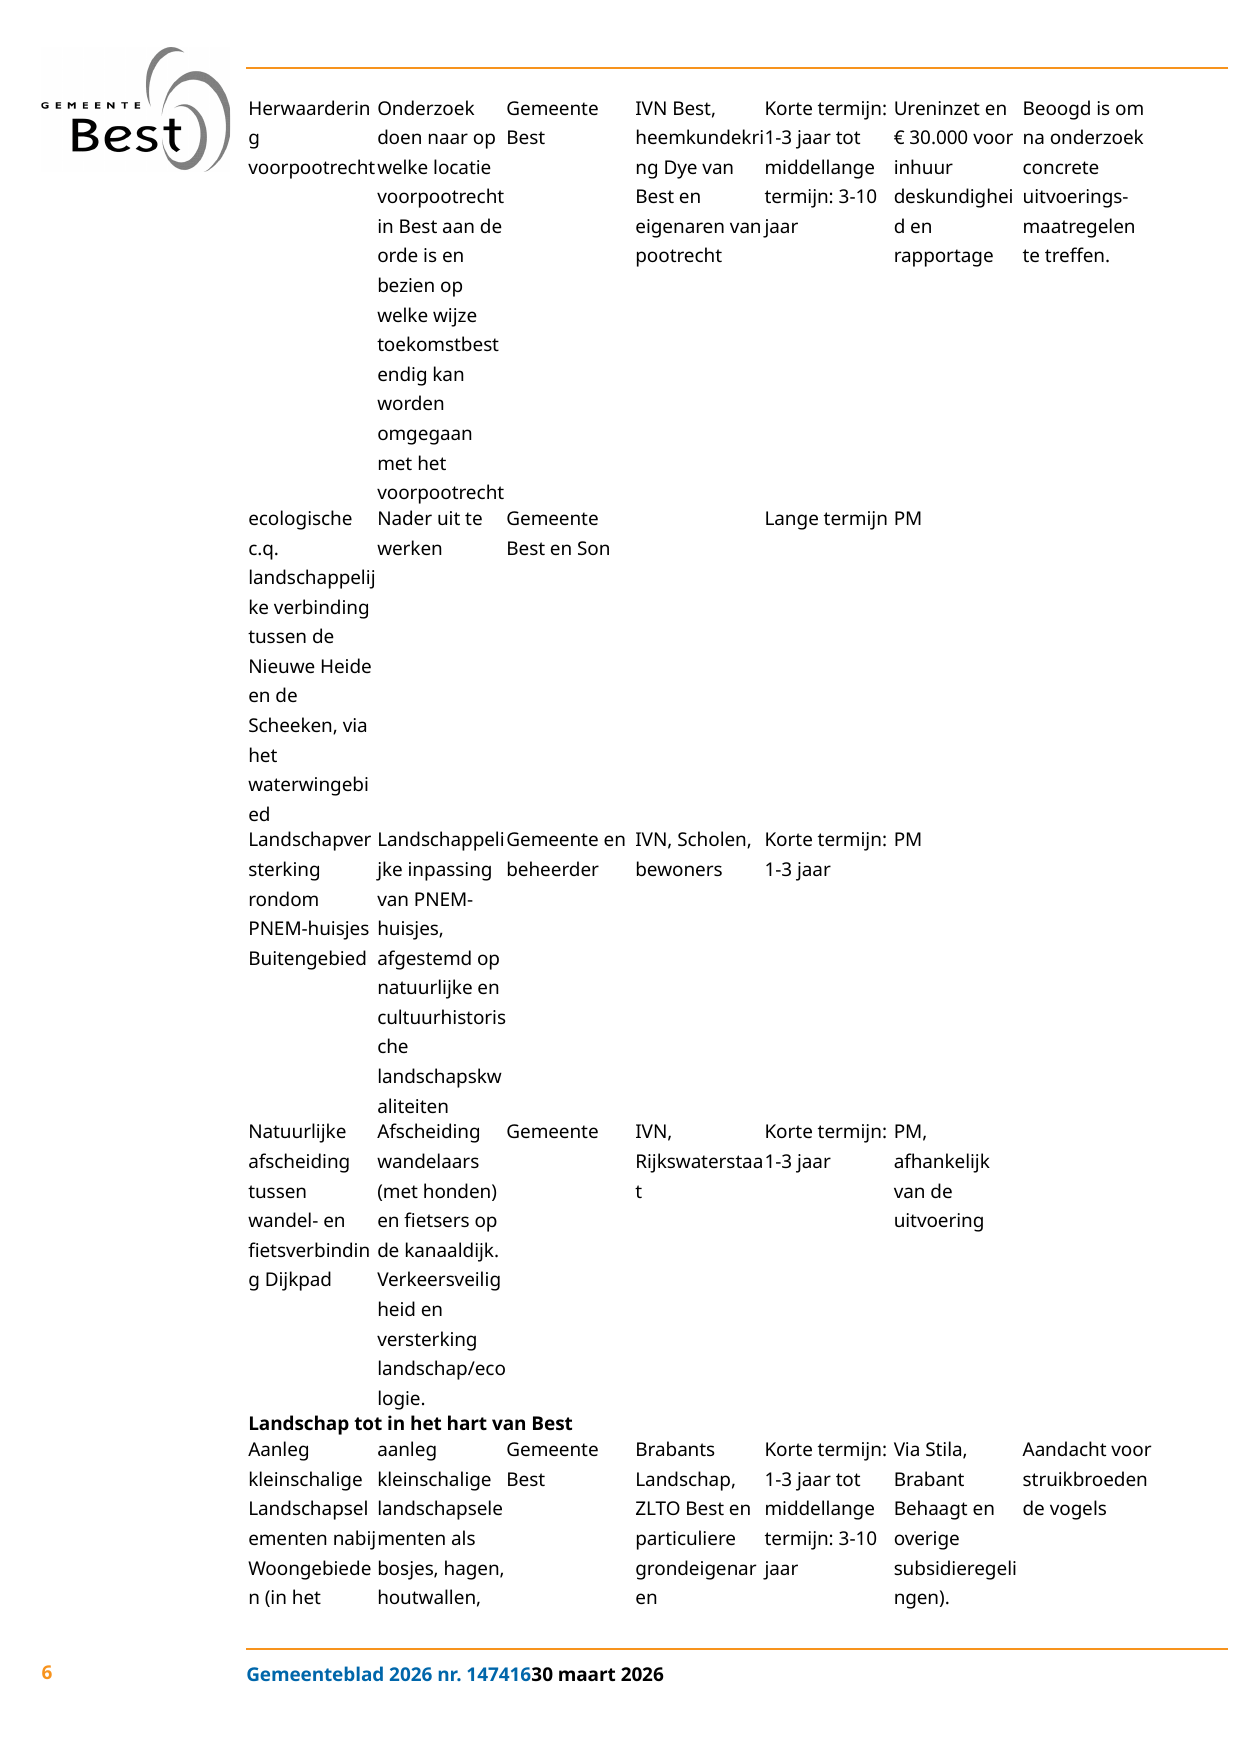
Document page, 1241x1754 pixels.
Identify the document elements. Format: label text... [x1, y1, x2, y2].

table_cell Gemeente Best en Son [506, 505, 635, 827]
table_cell Afscheiding wandelaars (met honden) en fietsers op de kanaaldijk. Verkeersveiligheid en versterking landschap/ecologie. [377, 1119, 506, 1411]
table_cell Korte termijn: 1-3 jaar [764, 827, 893, 1119]
table_cell [1023, 827, 1152, 1119]
table_cell Via Stila, Brabant Behaagt en overige subsidieregelingen). [894, 1436, 1022, 1610]
table_cell aanleg kleinschalige landschapselementen als bosjes, hagen, houtwallen, [377, 1436, 506, 1610]
table_cell Beoogd is om na onderzoek concrete uitvoerings-maatregelen te treffen. [1023, 95, 1152, 505]
table_cell Gemeente Best [506, 1436, 635, 1610]
table_cell [1023, 505, 1152, 827]
table_cell Korte termijn: 1-3 jaar [764, 1119, 893, 1411]
picture [41, 47, 231, 172]
table_cell Brabants Landschap, ZLTO Best en particuliere grondeigenaren [635, 1436, 764, 1610]
table_cell [635, 505, 764, 827]
table_cell Gemeente [506, 1119, 635, 1411]
table_cell Gemeente en beheerder [506, 827, 635, 1119]
table_cell Onderzoek doen naar op welke locatie voorpootrecht in Best aan de orde is en bezien op welke wijze toekomstbestendig kan worden omgegaan met het voorpootrecht [377, 95, 506, 505]
table_cell IVN, Scholen, bewoners [635, 827, 764, 1119]
table_cell Landschappelijke inpassing van PNEM-huisjes, afgestemd op natuurlijke en cultuurhistorische landschapskwaliteiten [377, 827, 506, 1119]
table_cell IVN Best, heemkundekring Dye van Best en eigenaren van pootrecht [635, 95, 764, 505]
table_cell Korte termijn: 1-3 jaar tot middellange termijn: 3-10 jaar [764, 1436, 893, 1610]
table_cell IVN, Rijkswaterstaat [635, 1119, 764, 1411]
table_cell Natuurlijke afscheiding tussen wandel- en fietsverbinding Dijkpad [248, 1119, 377, 1411]
table_cell Herwaardering voorpootrecht [248, 95, 377, 505]
table_cell Lange termijn [764, 505, 893, 827]
table_cell PM [894, 827, 1022, 1119]
table_cell Gemeente Best [506, 95, 635, 505]
table_cell Aanleg kleinschalige Landschapselementen nabij Woongebieden (in het [248, 1436, 377, 1610]
table_cell Nader uit te werken [377, 505, 506, 827]
table_cell [1023, 1119, 1152, 1411]
table_cell Landschap tot in het hart van Best [248, 1411, 1152, 1436]
table_cell PM, afhankelijk van de uitvoering [894, 1119, 1022, 1411]
table_cell Ureninzet en € 30.000 voor inhuur deskundigheid en rapportage [894, 95, 1022, 505]
table_cell Landschapversterking rondom PNEM-huisjes Buitengebied [248, 827, 377, 1119]
table_cell Korte termijn: 1-3 jaar tot middellange termijn: 3-10 jaar [764, 95, 893, 505]
table_cell Aandacht voor struikbroedende vogels [1023, 1436, 1152, 1610]
table_cell PM [894, 505, 1022, 827]
table_cell ecologische c.q. landschappelijke verbinding tussen de Nieuwe Heide en de Scheeken, via het waterwingebied [248, 505, 377, 827]
